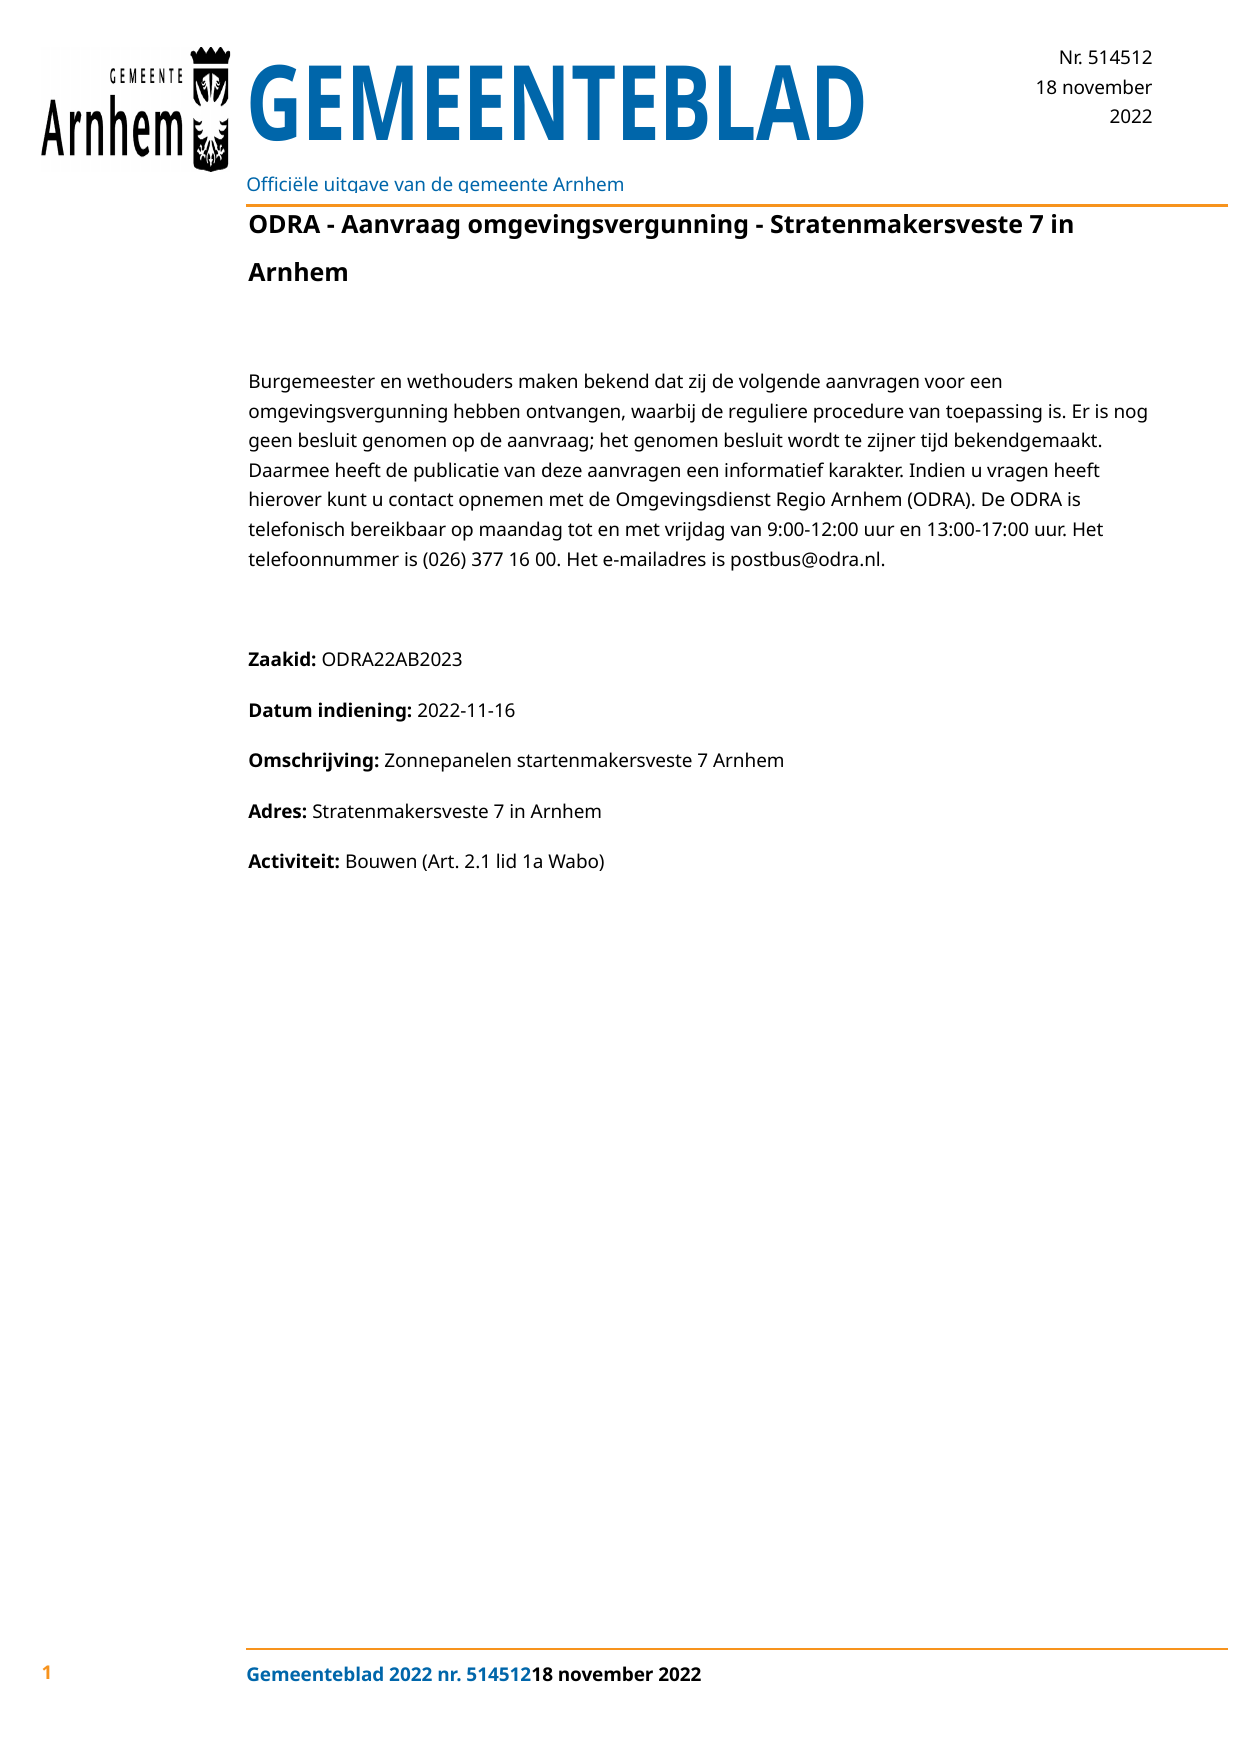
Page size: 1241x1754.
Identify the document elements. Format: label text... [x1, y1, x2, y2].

picture [41, 47, 231, 172]
text Burgemeester en wethouders maken bekend dat zij de volgende aanvragen voor een omgevingsvergunning hebben ontvangen, waarbij de reguliere procedure van toepassing is. Er is nog geen besluit genomen op de aanvraag; het genomen besluit wordt te zijner tijd bekendgemaakt. Daarmee heeft de publicatie van deze aanvragen een informatief karakter. Indien u vragen heeft hierover kunt u contact opnemen met de Omgevingsdienst Regio Arnhem (ODRA). De ODRA is telefonisch bereikbaar op maandag tot en met vrijdag van 9:00-12:00 uur en 13:00-17:00 uur. Het telefoonnummer is (026) 377 16 00. Het e-mailadres is postbus@odra.nl. [248, 368, 1152, 572]
text Adres: Stratenmakersveste 7 in Arnhem [248, 798, 1152, 824]
text Activiteit: Bouwen (Art. 2.1 lid 1a Wabo) [248, 848, 1152, 874]
text ODRA - Aanvraag omgevingsvergunning - Stratenmakersveste 7 in Arnhem [248, 207, 1152, 288]
text Datum indiening: 2022-11-16 [248, 697, 1152, 723]
text Zaakid: ODRA22AB2023 [248, 647, 1152, 672]
text Omschrijving: Zonnepanelen startenmakersveste 7 Arnhem [248, 747, 1152, 773]
